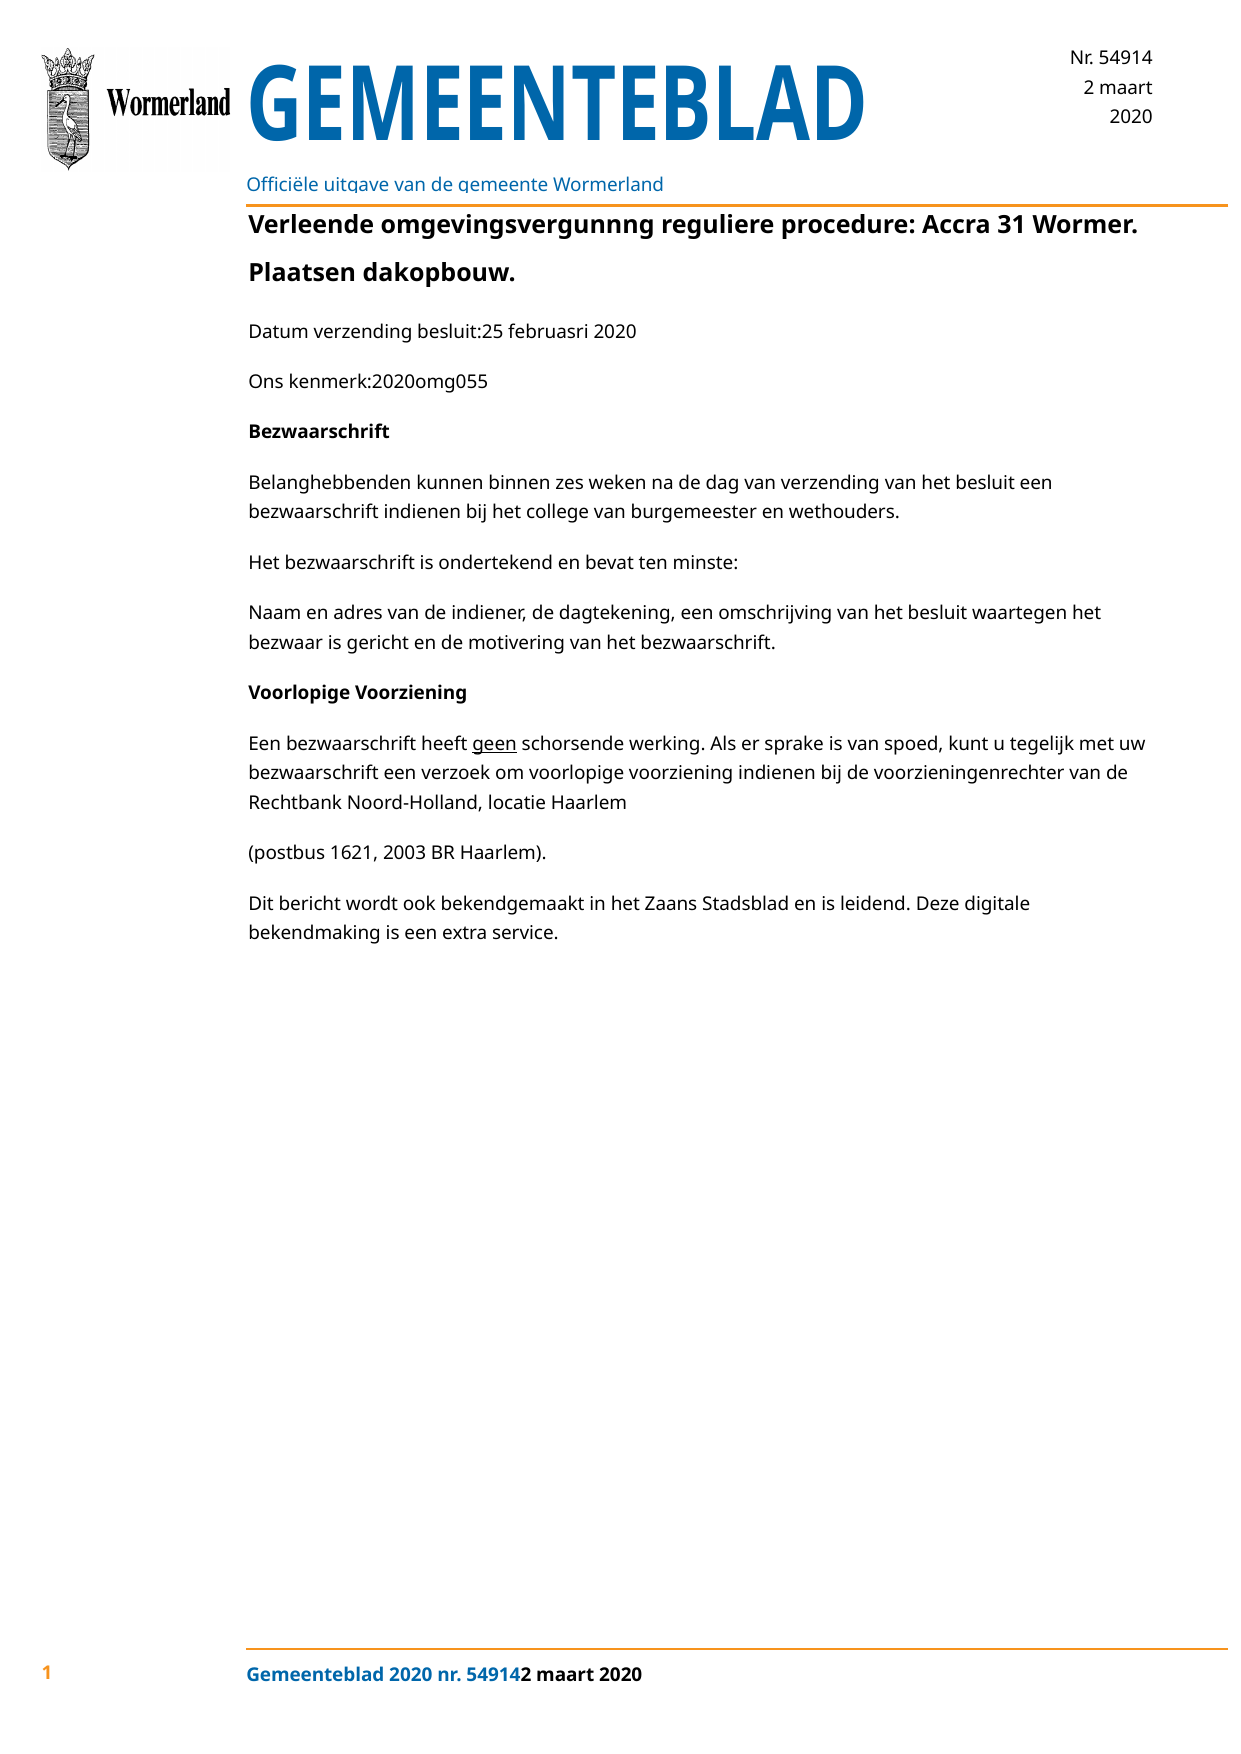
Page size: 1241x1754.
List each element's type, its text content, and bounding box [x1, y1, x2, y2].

text Voorlopige Voorziening [248, 679, 1152, 705]
text Dit bericht wordt ook bekendgemaakt in het Zaans Stadsblad en is leidend. Deze digitale bekendmaking is een extra service. [248, 890, 1152, 945]
picture [41, 47, 231, 172]
text Datum verzending besluit:25 februasri 2020 [248, 318, 1152, 344]
text Een bezwaarschrift heeft geen schorsende werking. Als er sprake is van spoed, kunt u tegelijk met uw bezwaarschrift een verzoek om voorlopige voorziening indienen bij de voorzieningenrechter van de Rechtbank Noord-Holland, locatie Haarlem [248, 730, 1152, 815]
text Bezwaarschrift [248, 419, 1152, 444]
text Ons kenmerk:2020omg055 [248, 368, 1152, 394]
text Verleende omgevingsvergunnng reguliere procedure: Accra 31 Wormer. Plaatsen dakopbouw. [248, 207, 1152, 288]
text Belanghebbenden kunnen binnen zes weken na de dag van verzending van het besluit een bezwaarschrift indienen bij het college van burgemeester en wethouders. [248, 469, 1152, 524]
text Naam en adres van de indiener, de dagtekening, een omschrijving van het besluit waartegen het bezwaar is gericht en de motivering van het bezwaarschrift. [248, 599, 1152, 655]
text (postbus 1621, 2003 BR Haarlem). [248, 839, 1152, 865]
text Het bezwaarschrift is ondertekend en bevat ten minste: [248, 549, 1152, 575]
